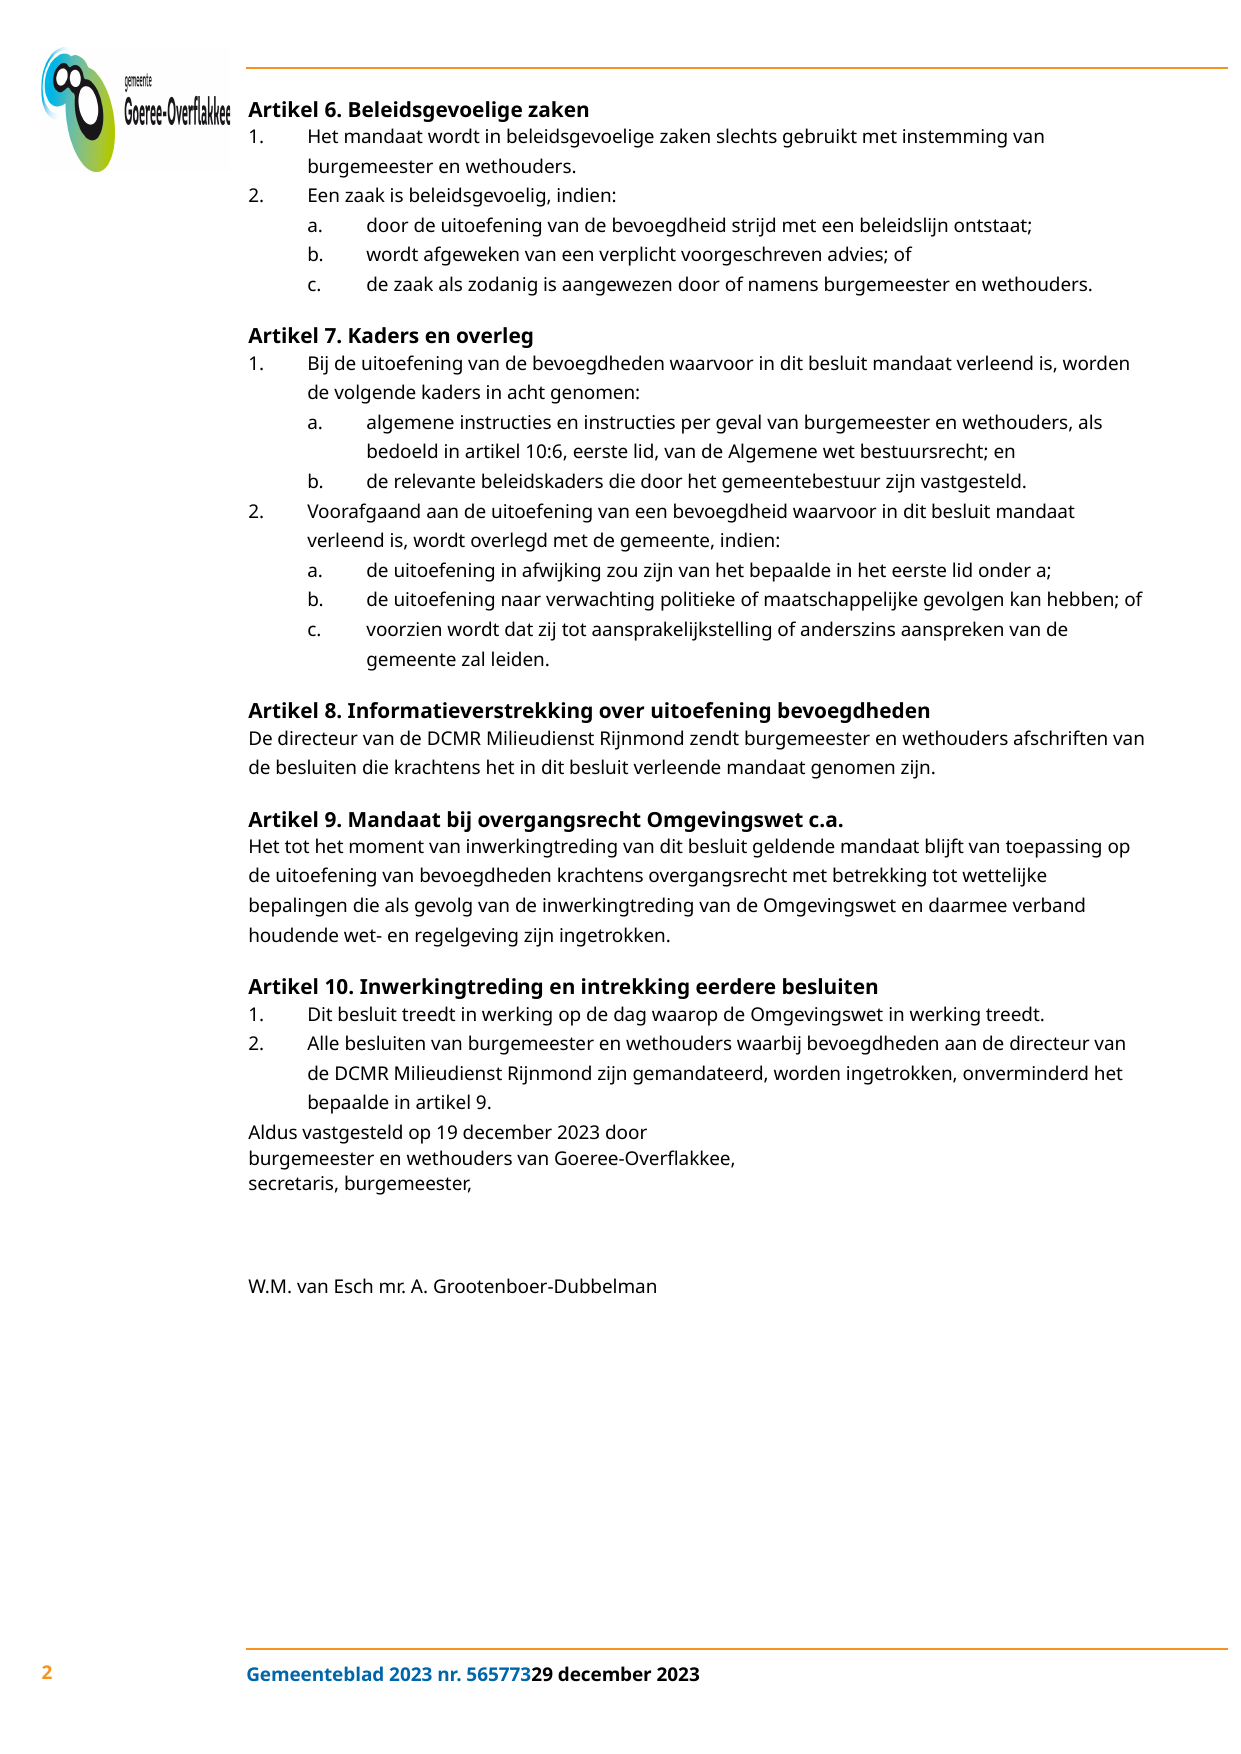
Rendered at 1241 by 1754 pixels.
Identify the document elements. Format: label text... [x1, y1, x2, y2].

text Artikel 6. Beleidsgevoelige zaken [248, 95, 1152, 123]
list wordt afgeweken van een verplicht voorgeschreven advies; of [307, 242, 1152, 267]
text Aldus vastgesteld op 19 december 2023 door [248, 1119, 1152, 1145]
list door de uitoefening van de bevoegdheid strijd met een beleidslijn ontstaat; [307, 212, 1152, 238]
text Artikel 8. Informatieverstrekking over uitoefening bevoegdheden [248, 696, 1152, 725]
list Alle besluiten van burgemeester en wethouders waarbij bevoegdheden aan de directeur van de DCMR Milieudienst Rijnmond zijn gemandateerd, worden ingetrokken, onverminderd het bepaalde in artikel 9. [248, 1030, 1152, 1115]
list de zaak als zodanig is aangewezen door of namens burgemeester en wethouders. [307, 271, 1152, 297]
text Artikel 10. Inwerkingtreding en intrekking eerdere besluiten [248, 972, 1152, 1001]
text Het tot het moment van inwerkingtreding van dit besluit geldende mandaat blijft van toepassing op de uitoefening van bevoegdheden krachtens overgangsrecht met betrekking tot wettelijke bepalingen die als gevolg van de inwerkingtreding van de Omgevingswet en daarmee verband houdende wet- en regelgeving zijn ingetrokken. [248, 833, 1152, 948]
picture [41, 47, 231, 172]
list de relevante beleidskaders die door het gemeentebestuur zijn vastgesteld. [307, 468, 1152, 494]
list algemene instructies en instructies per geval van burgemeester en wethouders, als bedoeld in artikel 10:6, eerste lid, van de Algemene wet bestuursrecht; en [307, 409, 1152, 464]
text W.M. van Esch mr. A. Grootenboer-Dubbelman [248, 1273, 1152, 1299]
list Voorafgaand aan de uitoefening van een bevoegdheid waarvoor in dit besluit mandaat verleend is, wordt overlegd met de gemeente, indien: [248, 498, 1152, 553]
list de uitoefening in afwijking zou zijn van het bepaalde in het eerste lid onder a; [307, 557, 1152, 583]
list voorzien wordt dat zij tot aansprakelijkstelling of anderszins aanspreken van de gemeente zal leiden. [307, 616, 1152, 672]
list Een zaak is beleidsgevoelig, indien: [248, 182, 1152, 208]
list de uitoefening naar verwachting politieke of maatschappelijke gevolgen kan hebben; of [307, 587, 1152, 612]
list Het mandaat wordt in beleidsgevoelige zaken slechts gebruikt met instemming van burgemeester en wethouders. [248, 123, 1152, 178]
list Dit besluit treedt in werking op de dag waarop de Omgevingswet in werking treedt. [248, 1001, 1152, 1026]
text secretaris, burgemeester, [248, 1171, 1152, 1196]
text Artikel 7. Kaders en overleg [248, 322, 1152, 350]
text De directeur van de DCMR Milieudienst Rijnmond zendt burgemeester en wethouders afschriften van de besluiten die krachtens het in dit besluit verleende mandaat genomen zijn. [248, 725, 1152, 780]
text Artikel 9. Mandaat bij overgangsrecht Omgevingswet c.a. [248, 805, 1152, 833]
text burgemeester en wethouders van Goeree-Overflakkee, [248, 1145, 1152, 1171]
list Bij de uitoefening van de bevoegdheden waarvoor in dit besluit mandaat verleend is, worden de volgende kaders in acht genomen: [248, 350, 1152, 405]
